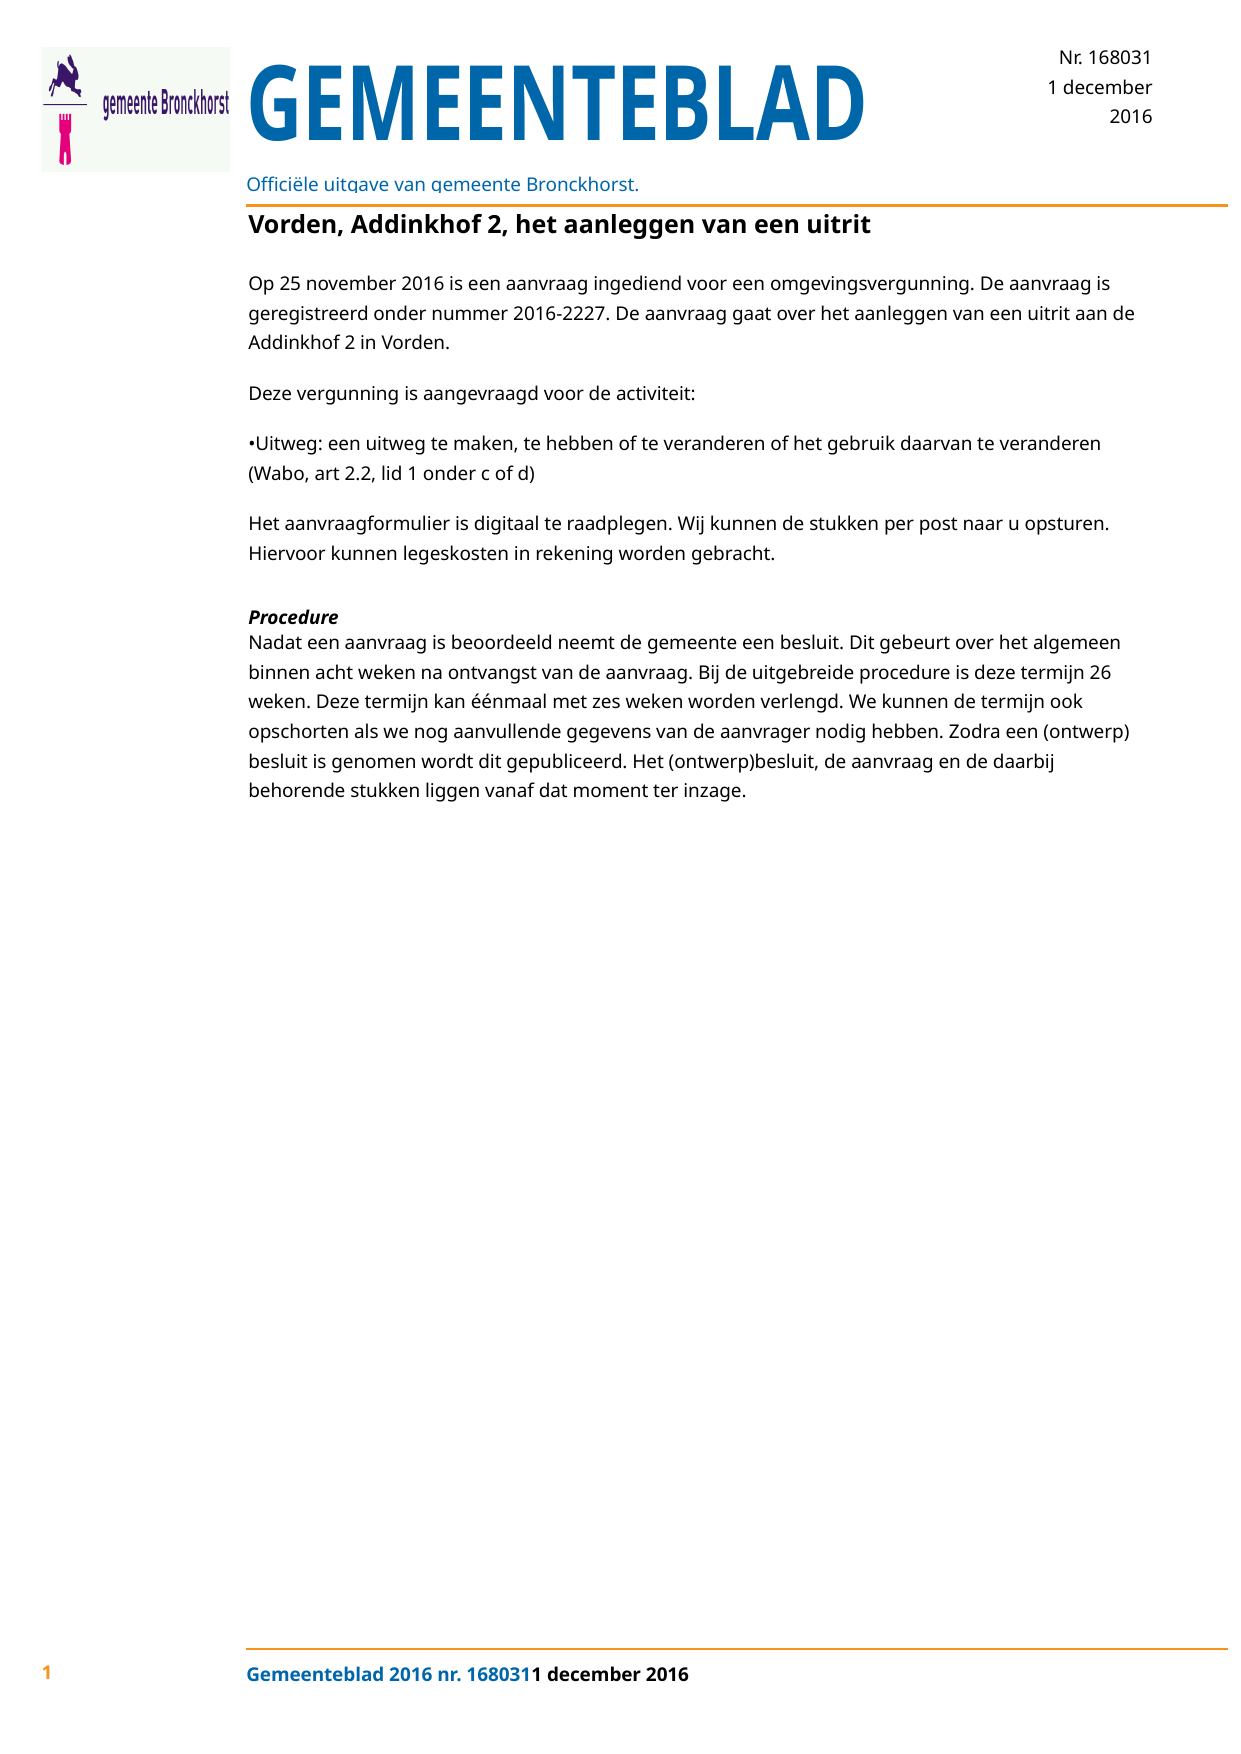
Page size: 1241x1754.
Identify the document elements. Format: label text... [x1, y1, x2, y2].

picture [41, 47, 231, 172]
text Nadat een aanvraag is beoordeeld neemt de gemeente een besluit. Dit gebeurt over het algemeen binnen acht weken na ontvangst van de aanvraag. Bij de uitgebreide procedure is deze termijn 26 weken. Deze termijn kan éénmaal met zes weken worden verlengd. We kunnen de termijn ook opschorten als we nog aanvullende gegevens van de aanvrager nodig hebben. Zodra een (ontwerp) besluit is genomen wordt dit gepubliceerd. Het (ontwerp)besluit, de aanvraag en de daarbij behorende stukken liggen vanaf dat moment ter inzage. [248, 629, 1152, 803]
text Op 25 november 2016 is een aanvraag ingediend voor een omgevingsvergunning. De aanvraag is geregistreerd onder nummer 2016-2227. De aanvraag gaat over het aanleggen van een uitrit aan de Addinkhof 2 in Vorden. [248, 270, 1152, 355]
text •Uitweg: een uitweg te maken, te hebben of te veranderen of het gebruik daarvan te veranderen (Wabo, art 2.2, lid 1 onder c of d) [248, 430, 1152, 486]
text Het aanvraagformulier is digitaal te raadplegen. Wij kunnen de stukken per post naar u opsturen. Hiervoor kunnen legeskosten in rekening worden gebracht. [248, 510, 1152, 566]
text Procedure [248, 604, 1152, 629]
text Deze vergunning is aangevraagd voor de activiteit: [248, 380, 1152, 406]
text Vorden, Addinkhof 2, het aanleggen van een uitrit [248, 207, 1152, 241]
